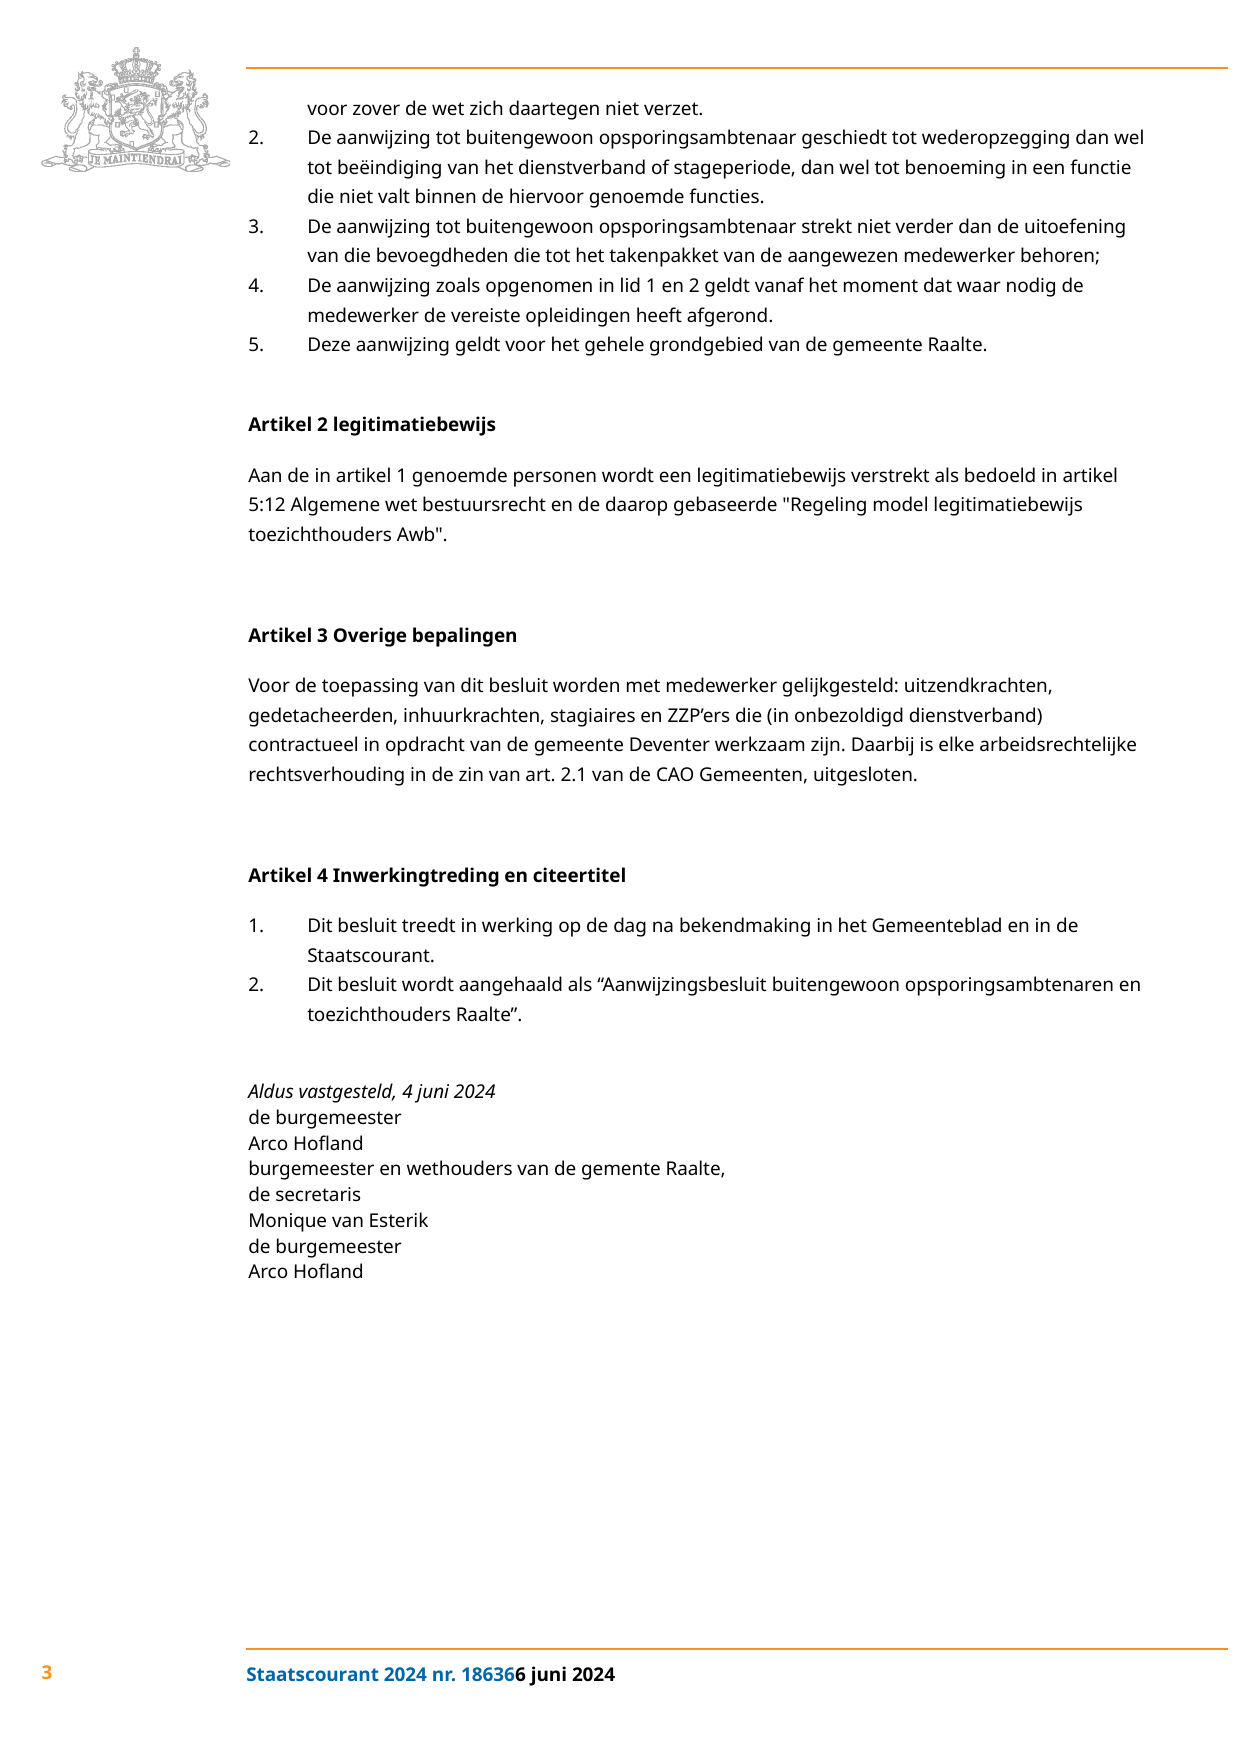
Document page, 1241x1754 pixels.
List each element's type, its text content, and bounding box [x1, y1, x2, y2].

text Arco Hofland [248, 1130, 1152, 1156]
picture [41, 47, 231, 172]
text Aldus vastgesteld, 4 juni 2024 [248, 1078, 1152, 1104]
list Dit besluit wordt aangehaald als “Aanwijzingsbesluit buitengewoon opsporingsambtenaren en toezichthouders Raalte”. [248, 971, 1152, 1027]
text burgemeester en wethouders van de gemente Raalte, [248, 1156, 1152, 1181]
list De aanwijzing tot buitengewoon opsporingsambtenaar strekt niet verder dan de uitoefening van die bevoegdheden die tot het takenpakket van de aangewezen medewerker behoren; [248, 213, 1152, 268]
list Dit besluit treedt in werking op de dag na bekendmaking in het Gemeenteblad en in de Staatscourant. [248, 912, 1152, 968]
list Deze aanwijzing geldt voor het gehele grondgebied van de gemeente Raalte. [248, 331, 1152, 357]
text de burgemeester [248, 1104, 1152, 1130]
list De aanwijzing zoals opgenomen in lid 1 en 2 geldt vanaf het moment dat waar nodig de medewerker de vereiste opleidingen heeft afgerond. [248, 272, 1152, 328]
text Artikel 2 legitimatiebewijs [248, 411, 1152, 437]
text Artikel 3 Overige bepalingen [248, 622, 1152, 648]
text Artikel 4 Inwerkingtreding en citeertitel [248, 862, 1152, 888]
text Aan de in artikel 1 genoemde personen wordt een legitimatiebewijs verstrekt als bedoeld in artikel 5:12 Algemene wet bestuursrecht en de daarop gebaseerde "Regeling model legitimatiebewijs toezichthouders Awb". [248, 462, 1152, 547]
text Arco Hofland [248, 1258, 1152, 1284]
list voor zover de wet zich daartegen niet verzet. [248, 95, 1152, 121]
text Monique van Esterik [248, 1207, 1152, 1233]
text de secretaris [248, 1181, 1152, 1207]
text de burgemeester [248, 1233, 1152, 1258]
text Voor de toepassing van dit besluit worden met medewerker gelijkgesteld: uitzendkrachten, gedetacheerden, inhuurkrachten, stagiaires en ZZP’ers die (in onbezoldigd dienstverband) contractueel in opdracht van de gemeente Deventer werkzaam zijn. Daarbij is elke arbeidsrechtelijke rechtsverhouding in de zin van art. 2.1 van de CAO Gemeenten, uitgesloten. [248, 672, 1152, 787]
list De aanwijzing tot buitengewoon opsporingsambtenaar geschiedt tot wederopzegging dan wel tot beëindiging van het dienstverband of stageperiode, dan wel tot benoeming in een functie die niet valt binnen de hiervoor genoemde functies. [248, 124, 1152, 209]
